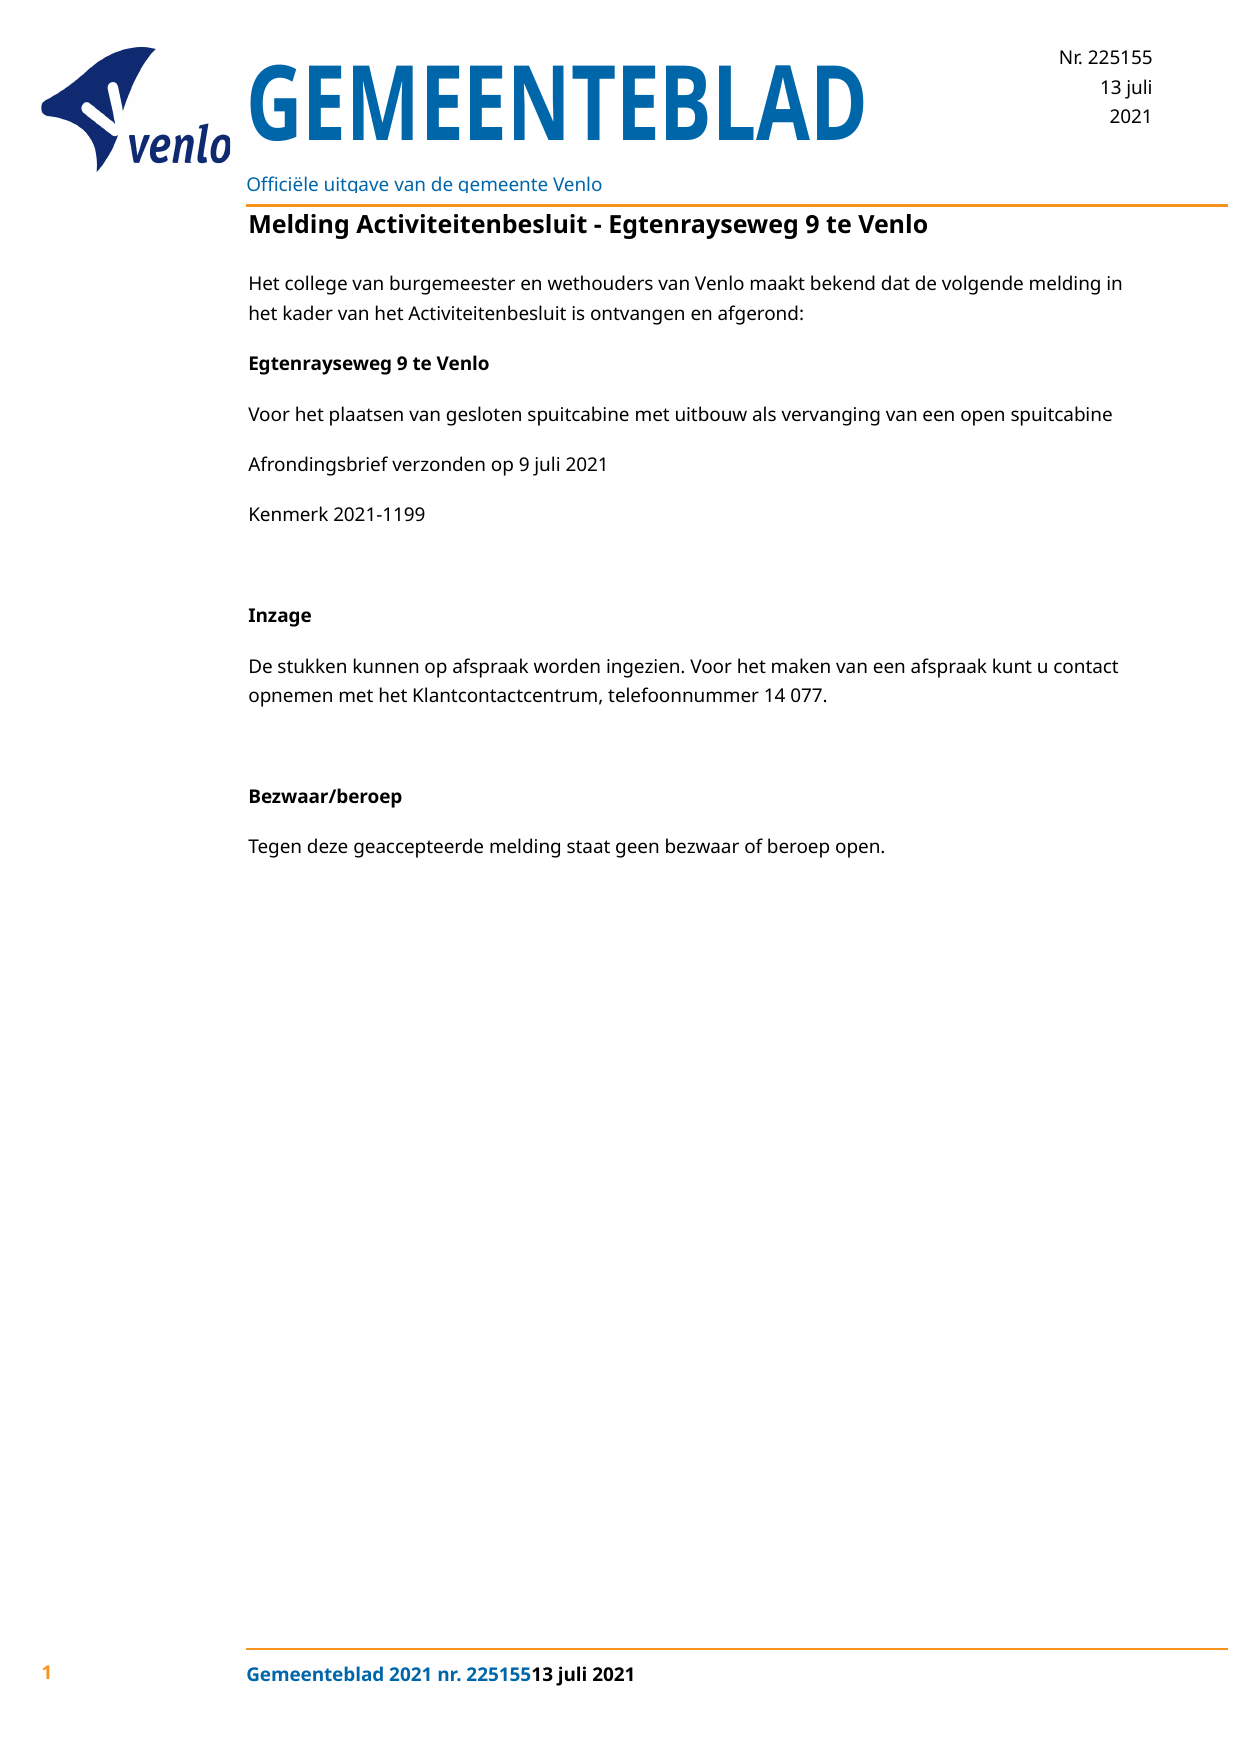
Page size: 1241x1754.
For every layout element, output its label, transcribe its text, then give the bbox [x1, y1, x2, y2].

text De stukken kunnen op afspraak worden ingezien. Voor het maken van een afspraak kunt u contact opnemen met het Klantcontactcentrum, telefoonnummer 14 077. [248, 653, 1152, 708]
text Inzage [248, 602, 1152, 628]
text Voor het plaatsen van gesloten spuitcabine met uitbouw als vervanging van een open spuitcabine [248, 401, 1152, 426]
text Afrondingsbrief verzonden op 9 juli 2021 [248, 451, 1152, 477]
text Bezwaar/beroep [248, 783, 1152, 809]
text Egtenrayseweg 9 te Venlo [248, 350, 1152, 376]
text Tegen deze geaccepteerde melding staat geen bezwaar of beroep open. [248, 834, 1152, 859]
text Het college van burgemeester en wethouders van Venlo maakt bekend dat de volgende melding in het kader van het Activiteitenbesluit is ontvangen en afgerond: [248, 270, 1152, 326]
text Kenmerk 2021-1199 [248, 502, 1152, 527]
text Melding Activiteitenbesluit - Egtenrayseweg 9 te Venlo [248, 207, 1152, 241]
picture [41, 47, 231, 172]
